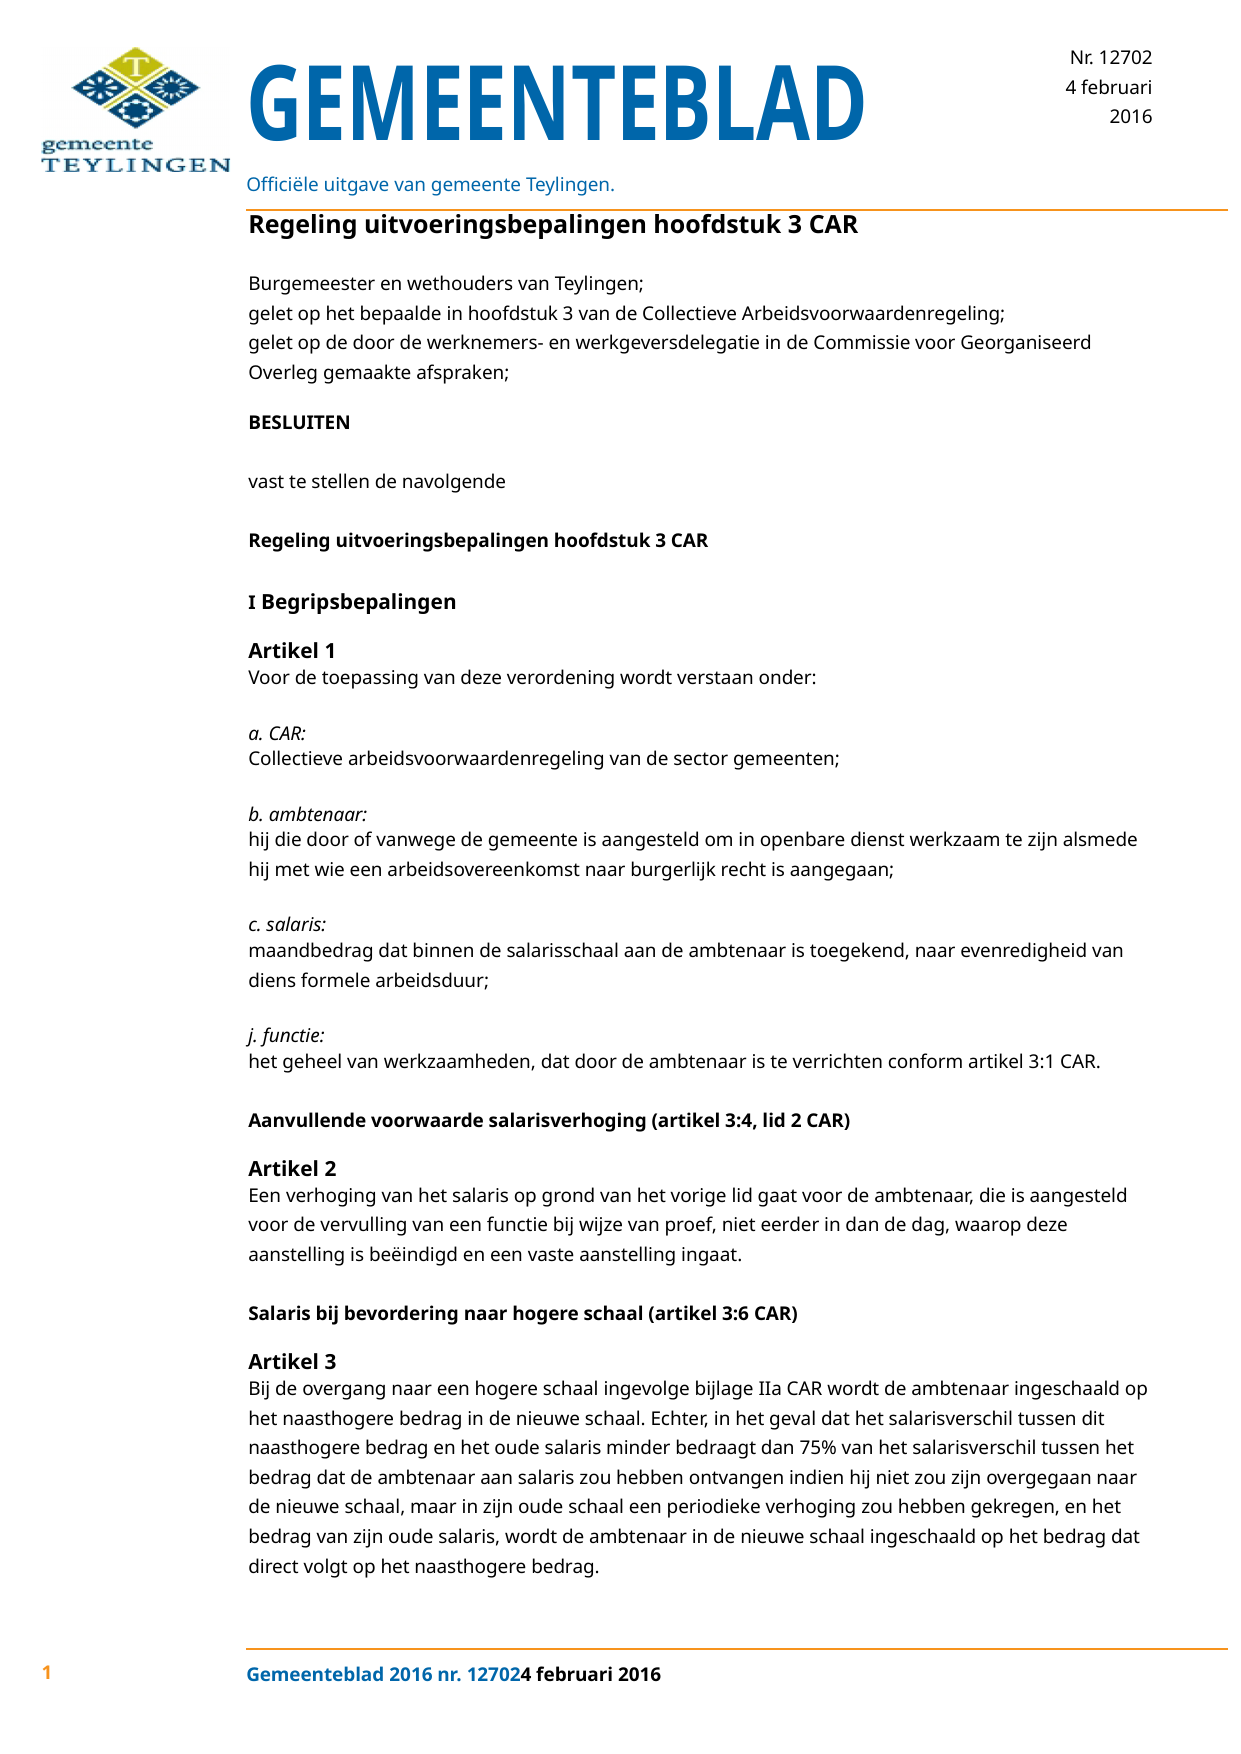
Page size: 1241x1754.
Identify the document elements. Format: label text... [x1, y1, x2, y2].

text I Begripsbepalingen [248, 587, 1152, 615]
text maandbedrag dat binnen de salarisschaal aan de ambtenaar is toegekend, naar evenredigheid van diens formele arbeidsduur; [248, 937, 1152, 993]
text b. ambtenaar: [248, 801, 1152, 827]
text j. functie: [248, 1022, 1152, 1048]
text het geheel van werkzaamheden, dat door de ambtenaar is te verrichten conform artikel 3:1 CAR. [248, 1048, 1152, 1074]
text hij die door of vanwege de gemeente is aangesteld om in openbare dienst werkzaam te zijn alsmede hij met wie een arbeidsovereenkomst naar burgerlijk recht is aangegaan; [248, 827, 1152, 882]
text a. CAR: [248, 720, 1152, 746]
text gelet op de door de werknemers- en werkgeversdelegatie in de Commissie voor Georganiseerd Overleg gemaakte afspraken; [248, 329, 1152, 385]
text vast te stellen de navolgende [248, 468, 1152, 494]
text Artikel 1 [248, 636, 1152, 664]
text Bij de overgang naar een hogere schaal ingevolge bijlage IIa CAR wordt de ambtenaar ingeschaald op het naasthogere bedrag in de nieuwe schaal. Echter, in het geval dat het salarisverschil tussen dit naasthogere bedrag en het oude salaris minder bedraagt dan 75% van het salarisverschil tussen het bedrag dat de ambtenaar aan salaris zou hebben ontvangen indien hij niet zou zijn overgegaan naar de nieuwe schaal, maar in zijn oude schaal een periodieke verhoging zou hebben gekregen, en het bedrag van zijn oude salaris, wordt de ambtenaar in de nieuwe schaal ingeschaald op het bedrag dat direct volgt op het naasthogere bedrag. [248, 1375, 1152, 1579]
text BESLUITEN [248, 409, 1152, 435]
text c. salaris: [248, 912, 1152, 937]
text Een verhoging van het salaris op grond van het vorige lid gaat voor de ambtenaar, die is aangesteld voor de vervulling van een functie bij wijze van proef, niet eerder in dan de dag, waarop deze aanstelling is beëindigd en een vaste aanstelling ingaat. [248, 1182, 1152, 1267]
text Voor de toepassing van deze verordening wordt verstaan onder: [248, 664, 1152, 690]
text Artikel 3 [248, 1347, 1152, 1375]
text Collectieve arbeidsvoorwaardenregeling van de sector gemeenten; [248, 746, 1152, 771]
text Regeling uitvoeringsbepalingen hoofdstuk 3 CAR [248, 211, 1152, 241]
text gelet op het bepaalde in hoofdstuk 3 van de Collectieve Arbeidsvoorwaardenregeling; [248, 300, 1152, 326]
text Salaris bij bevordering naar hogere schaal (artikel 3:6 CAR) [248, 1300, 1152, 1326]
text Burgemeester en wethouders van Teylingen; [248, 270, 1152, 296]
text Artikel 2 [248, 1154, 1152, 1182]
text Aanvullende voorwaarde salarisverhoging (artikel 3:4, lid 2 CAR) [248, 1107, 1152, 1133]
picture [41, 47, 231, 172]
text Regeling uitvoeringsbepalingen hoofdstuk 3 CAR [248, 528, 1152, 553]
